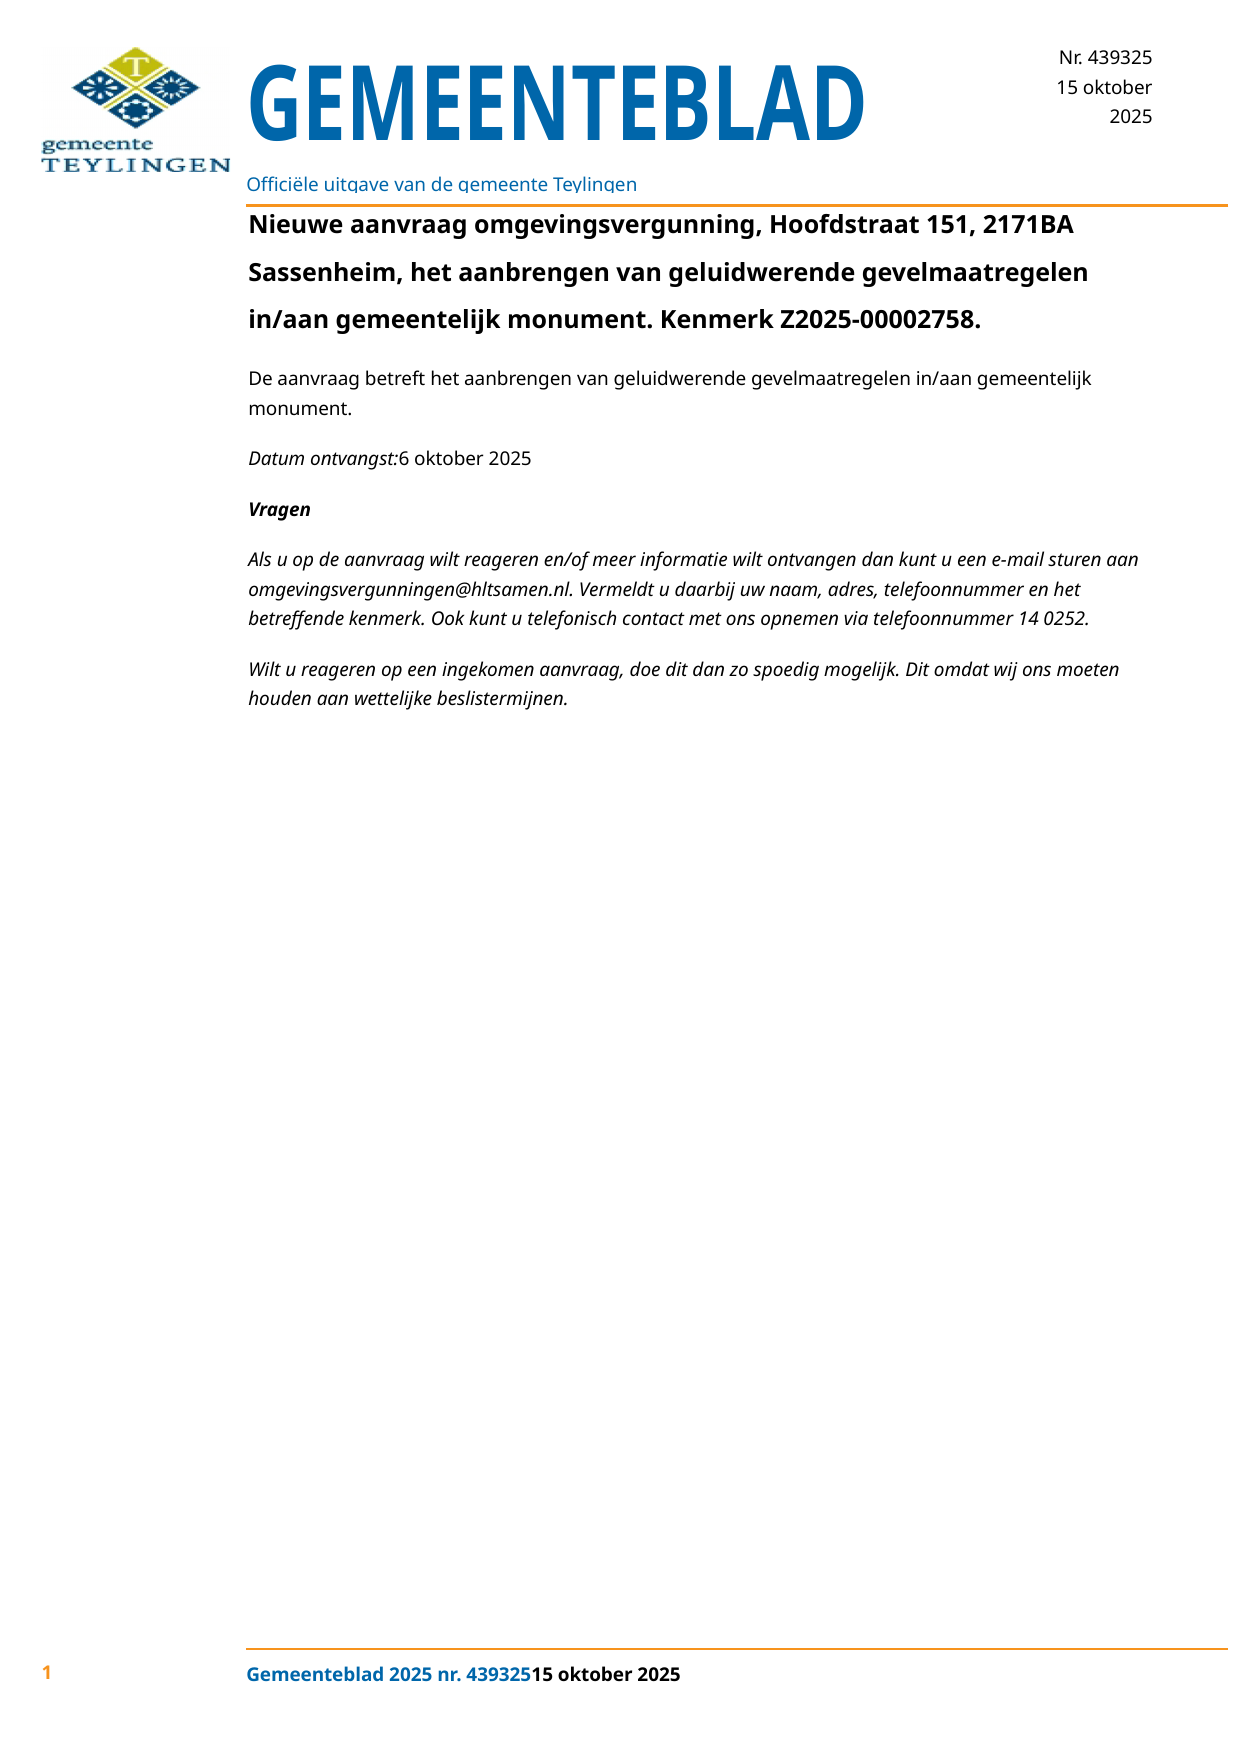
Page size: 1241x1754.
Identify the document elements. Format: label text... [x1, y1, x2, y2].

picture [41, 47, 231, 172]
text Vragen [248, 496, 1152, 522]
text Wilt u reageren op een ingekomen aanvraag, doe dit dan zo spoedig mogelijk. Dit omdat wij ons moeten houden aan wettelijke beslistermijnen. [248, 656, 1152, 711]
text Als u op de aanvraag wilt reageren en/of meer informatie wilt ontvangen dan kunt u een e-mail sturen aan omgevingsvergunningen@hltsamen.nl. Vermeldt u daarbij uw naam, adres, telefoonnummer en het betreffende kenmerk. Ook kunt u telefonisch contact met ons opnemen via telefoonnummer 14 0252. [248, 546, 1152, 631]
text Datum ontvangst:6 oktober 2025 [248, 446, 1152, 471]
text De aanvraag betreft het aanbrengen van geluidwerende gevelmaatregelen in/aan gemeentelijk monument. [248, 366, 1152, 421]
text Nieuwe aanvraag omgevingsvergunning, Hoofdstraat 151, 2171BA Sassenheim, het aanbrengen van geluidwerende gevelmaatregelen in/aan gemeentelijk monument. Kenmerk Z2025-00002758. [248, 207, 1152, 336]
